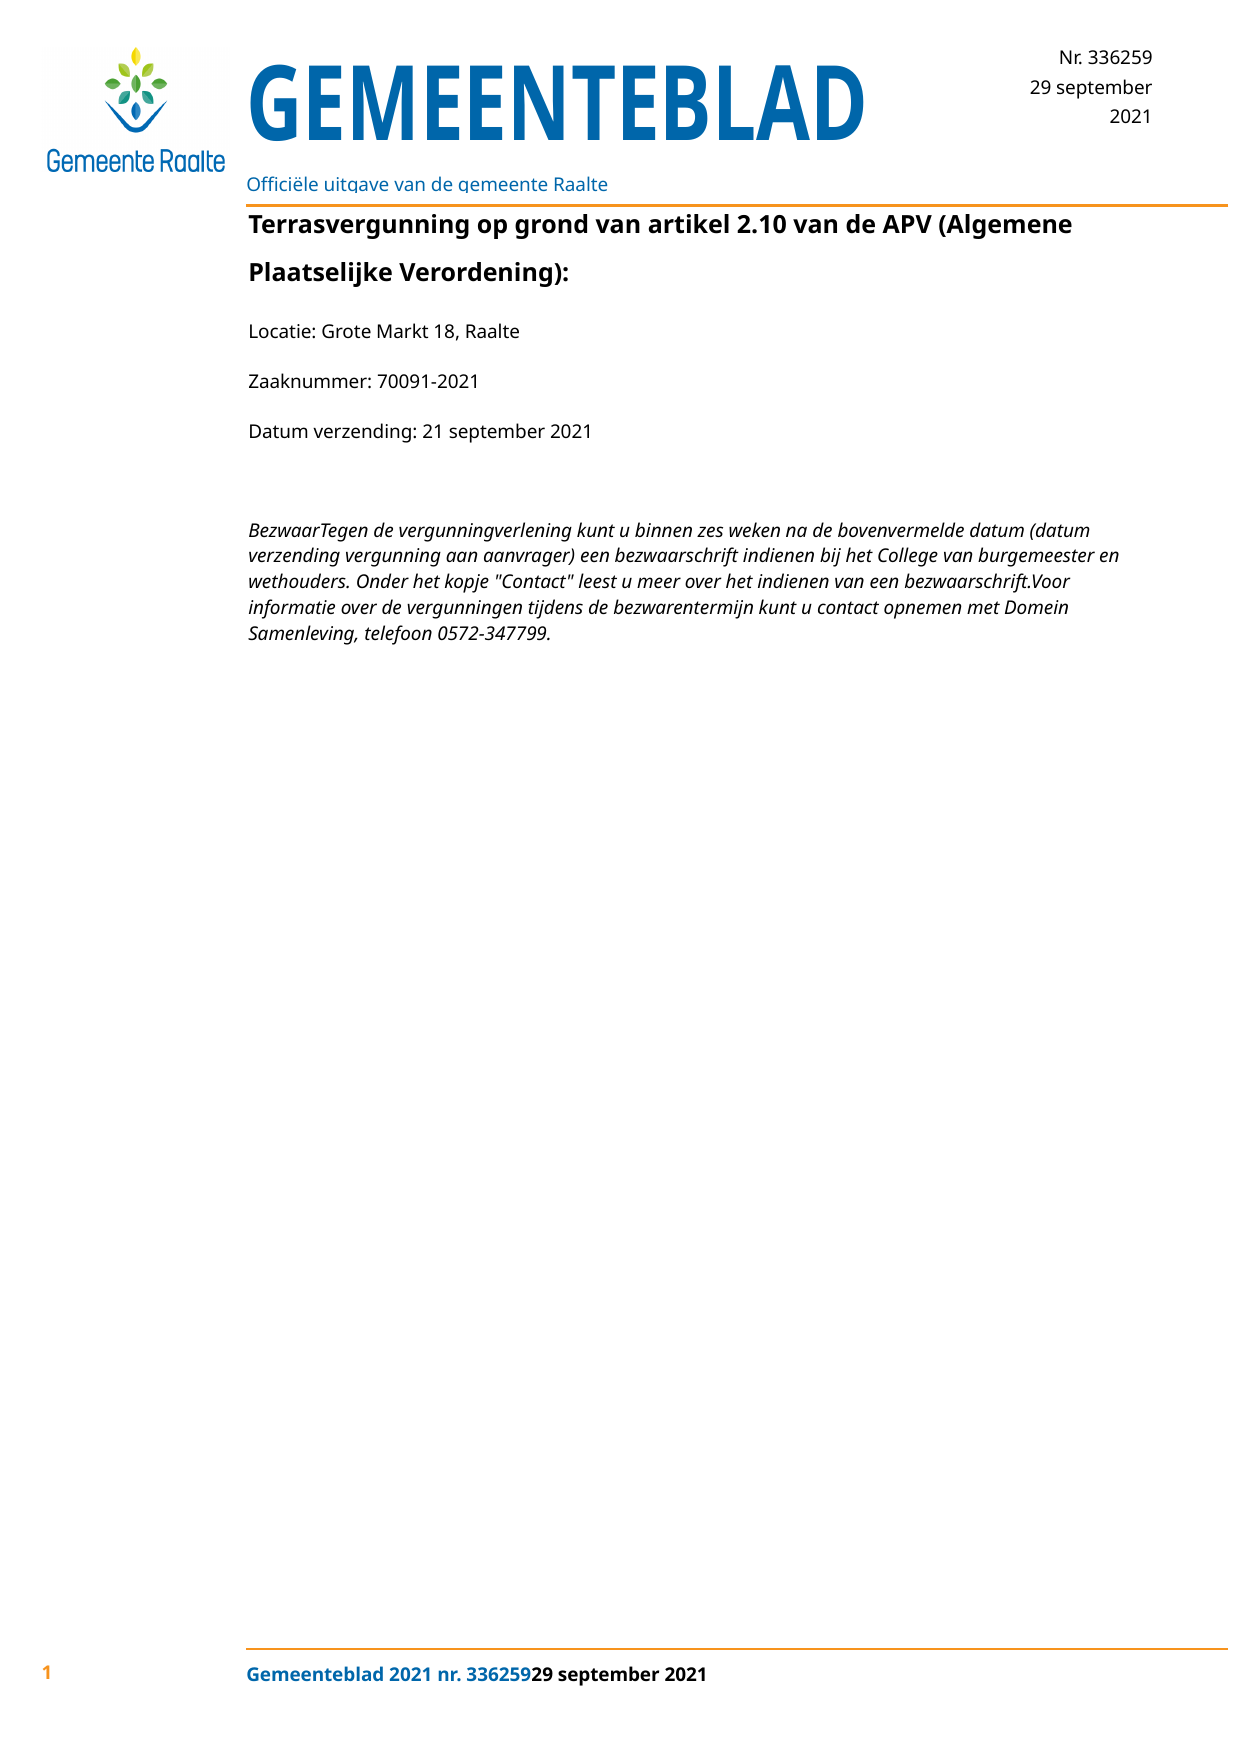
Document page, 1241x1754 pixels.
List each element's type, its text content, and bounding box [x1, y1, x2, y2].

text Locatie: Grote Markt 18, Raalte [248, 318, 1152, 344]
text Datum verzending: 21 september 2021 [248, 419, 1152, 444]
text Zaaknummer: 70091-2021 [248, 368, 1152, 394]
text Terrasvergunning op grond van artikel 2.10 van de APV (Algemene Plaatselijke Verordening): [248, 207, 1152, 288]
text BezwaarTegen de vergunningverlening kunt u binnen zes weken na de bovenvermelde datum (datum verzending vergunning aan aanvrager) een bezwaarschrift indienen bij het College van burgemeester en wethouders. Onder het kopje "Contact" leest u meer over het indienen van een bezwaarschrift.Voor informatie over de vergunningen tijdens de bezwarentermijn kunt u contact opnemen met Domein Samenleving, telefoon 0572-347799. [248, 517, 1152, 646]
picture [41, 47, 231, 172]
